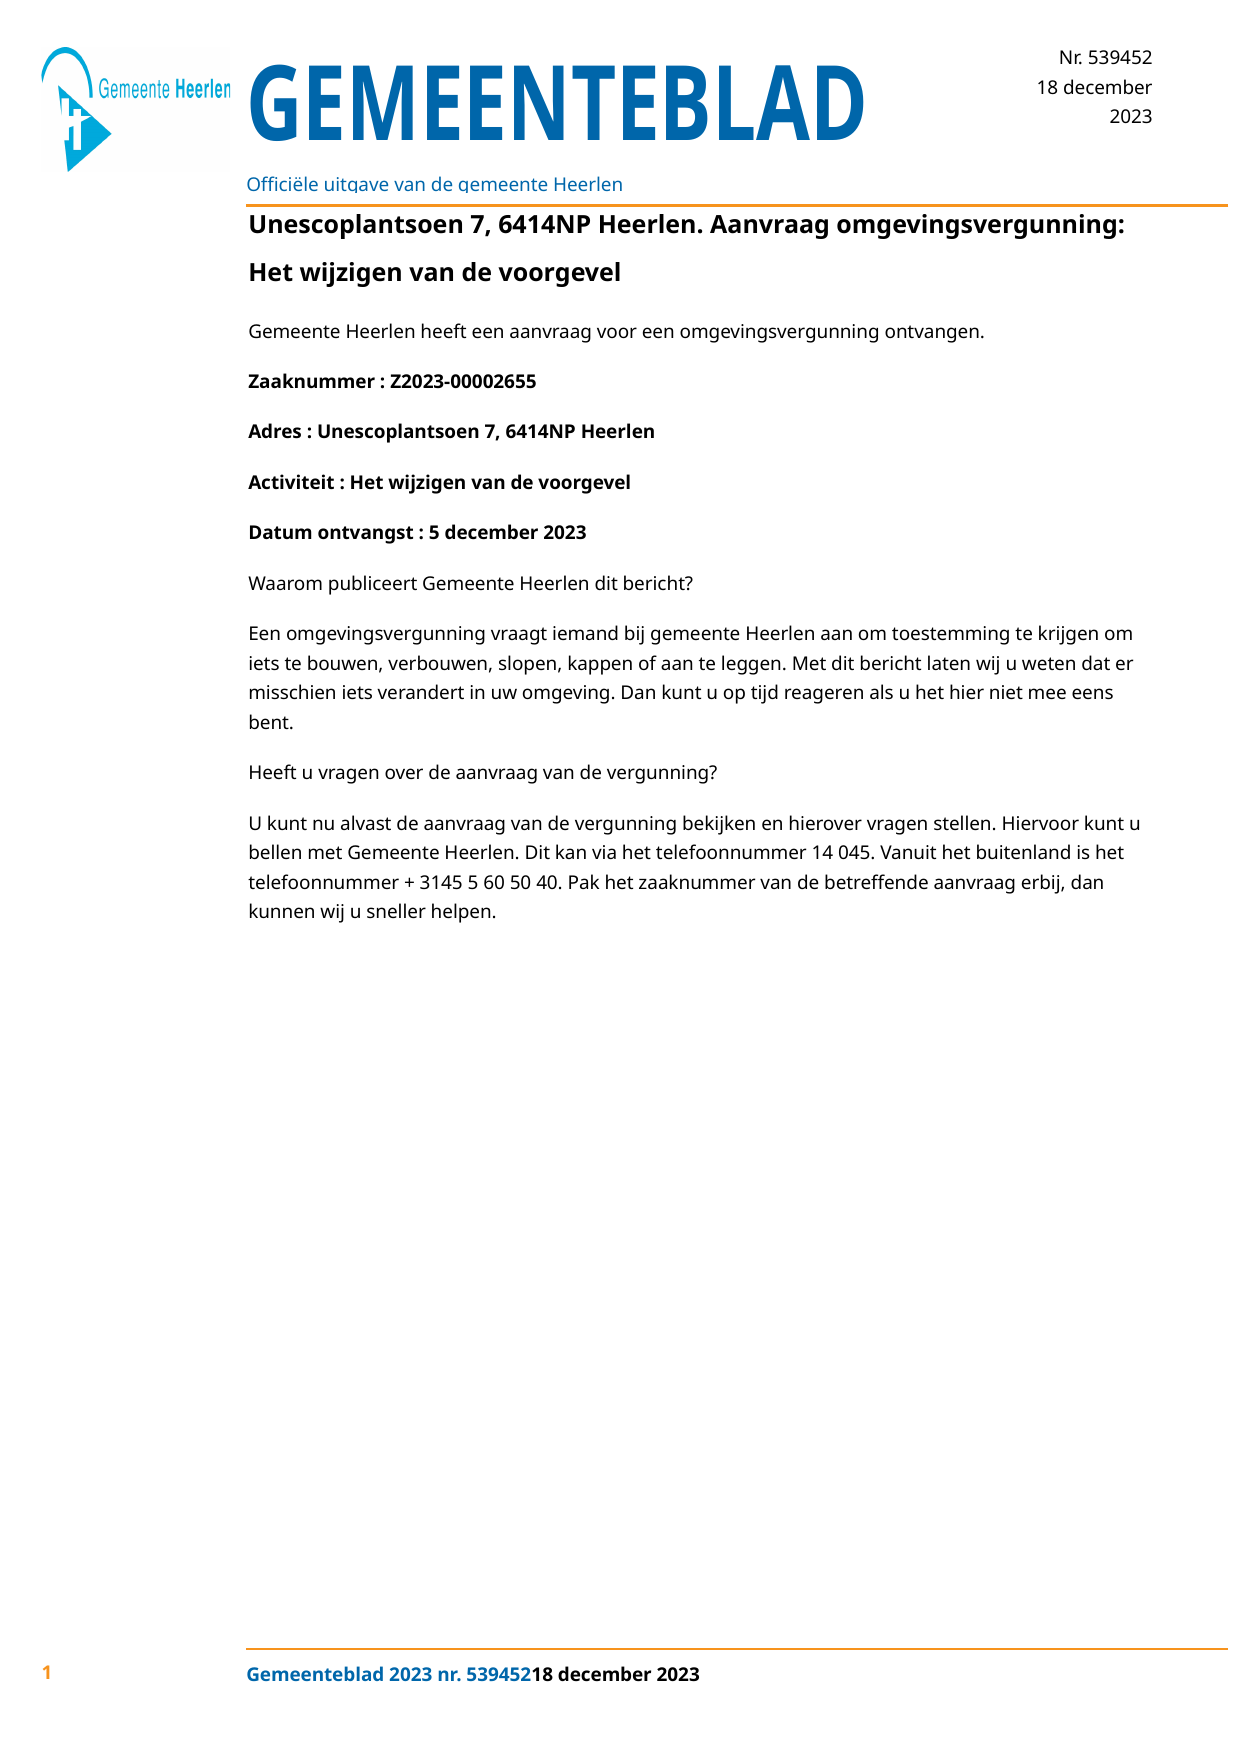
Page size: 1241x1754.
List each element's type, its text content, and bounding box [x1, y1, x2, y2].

text Unescoplantsoen 7, 6414NP Heerlen. Aanvraag omgevingsvergunning: Het wijzigen van de voorgevel [248, 207, 1152, 288]
text U kunt nu alvast de aanvraag van de vergunning bekijken en hierover vragen stellen. Hiervoor kunt u bellen met Gemeente Heerlen. Dit kan via het telefoonnummer 14 045. Vanuit het buitenland is het telefoonnummer + 3145 5 60 50 40. Pak het zaaknummer van de betreffende aanvraag erbij, dan kunnen wij u sneller helpen. [248, 810, 1152, 924]
text Zaaknummer : Z2023-00002655 [248, 368, 1152, 394]
text Een omgevingsvergunning vraagt iemand bij gemeente Heerlen aan om toestemming te krijgen om iets te bouwen, verbouwen, slopen, kappen of aan te leggen. Met dit bericht laten wij u weten dat er misschien iets verandert in uw omgeving. Dan kunt u op tijd reageren als u het hier niet mee eens bent. [248, 620, 1152, 735]
text Datum ontvangst : 5 december 2023 [248, 519, 1152, 545]
text Adres : Unescoplantsoen 7, 6414NP Heerlen [248, 419, 1152, 444]
picture [41, 47, 59, 70]
text Heeft u vragen over de aanvraag van de vergunning? [248, 759, 1152, 785]
text Waarom publiceert Gemeente Heerlen dit bericht? [248, 570, 1152, 596]
text Gemeente Heerlen heeft een aanvraag voor een omgevingsvergunning ontvangen. [248, 318, 1152, 344]
picture [41, 47, 231, 172]
text Activiteit : Het wijzigen van de voorgevel [248, 469, 1152, 495]
